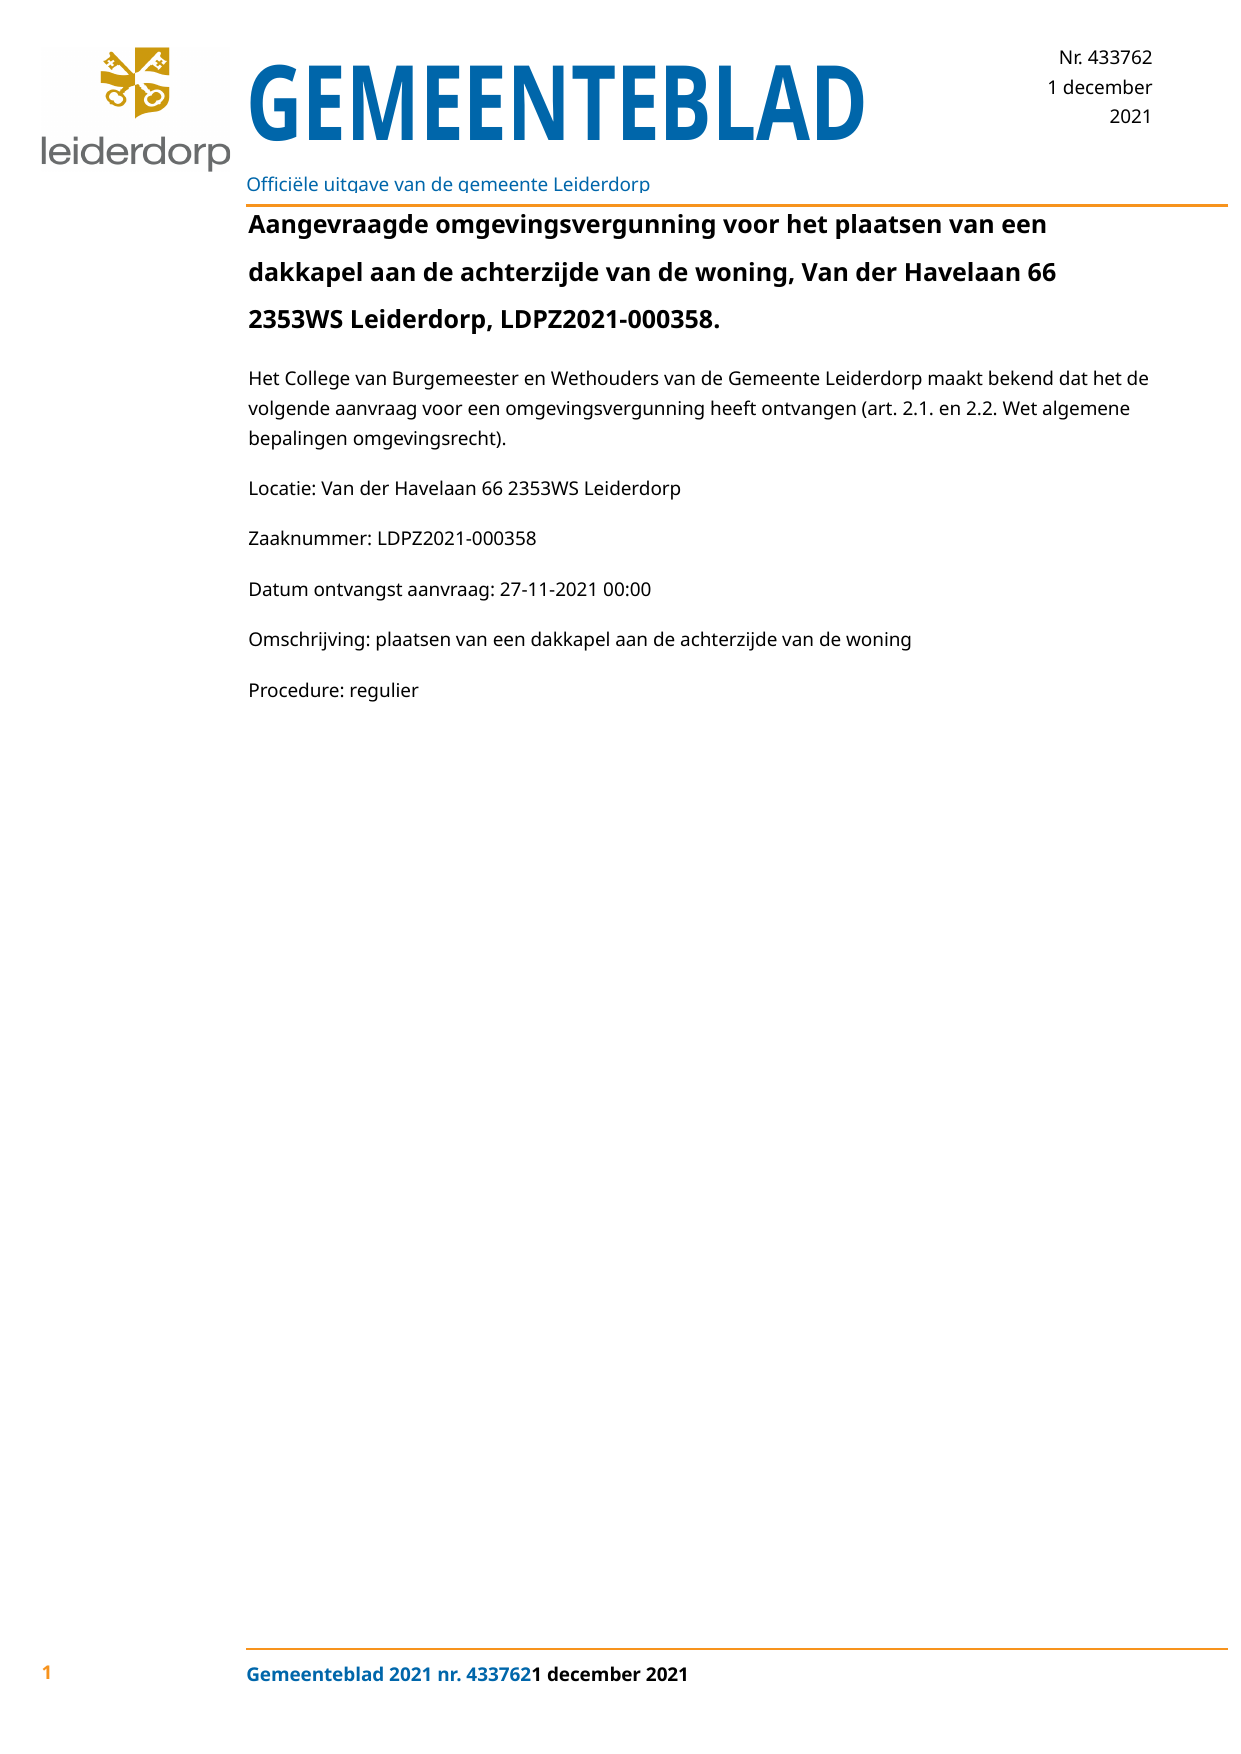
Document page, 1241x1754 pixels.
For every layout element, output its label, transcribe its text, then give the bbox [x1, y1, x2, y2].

text Aangevraagde omgevingsvergunning voor het plaatsen van een dakkapel aan de achterzijde van de woning, Van der Havelaan 66 2353WS Leiderdorp, LDPZ2021-000358. [248, 207, 1152, 336]
text Het College van Burgemeester en Wethouders van de Gemeente Leiderdorp maakt bekend dat het de volgende aanvraag voor een omgevingsvergunning heeft ontvangen (art. 2.1. en 2.2. Wet algemene bepalingen omgevingsrecht). [248, 366, 1152, 450]
text Zaaknummer: LDPZ2021-000358 [248, 526, 1152, 551]
text Omschrijving: plaatsen van een dakkapel aan de achterzijde van de woning [248, 626, 1152, 652]
text Procedure: regulier [248, 677, 1152, 702]
text Locatie: Van der Havelaan 66 2353WS Leiderdorp [248, 475, 1152, 501]
text Datum ontvangst aanvraag: 27-11-2021 00:00 [248, 576, 1152, 602]
picture [41, 47, 231, 172]
